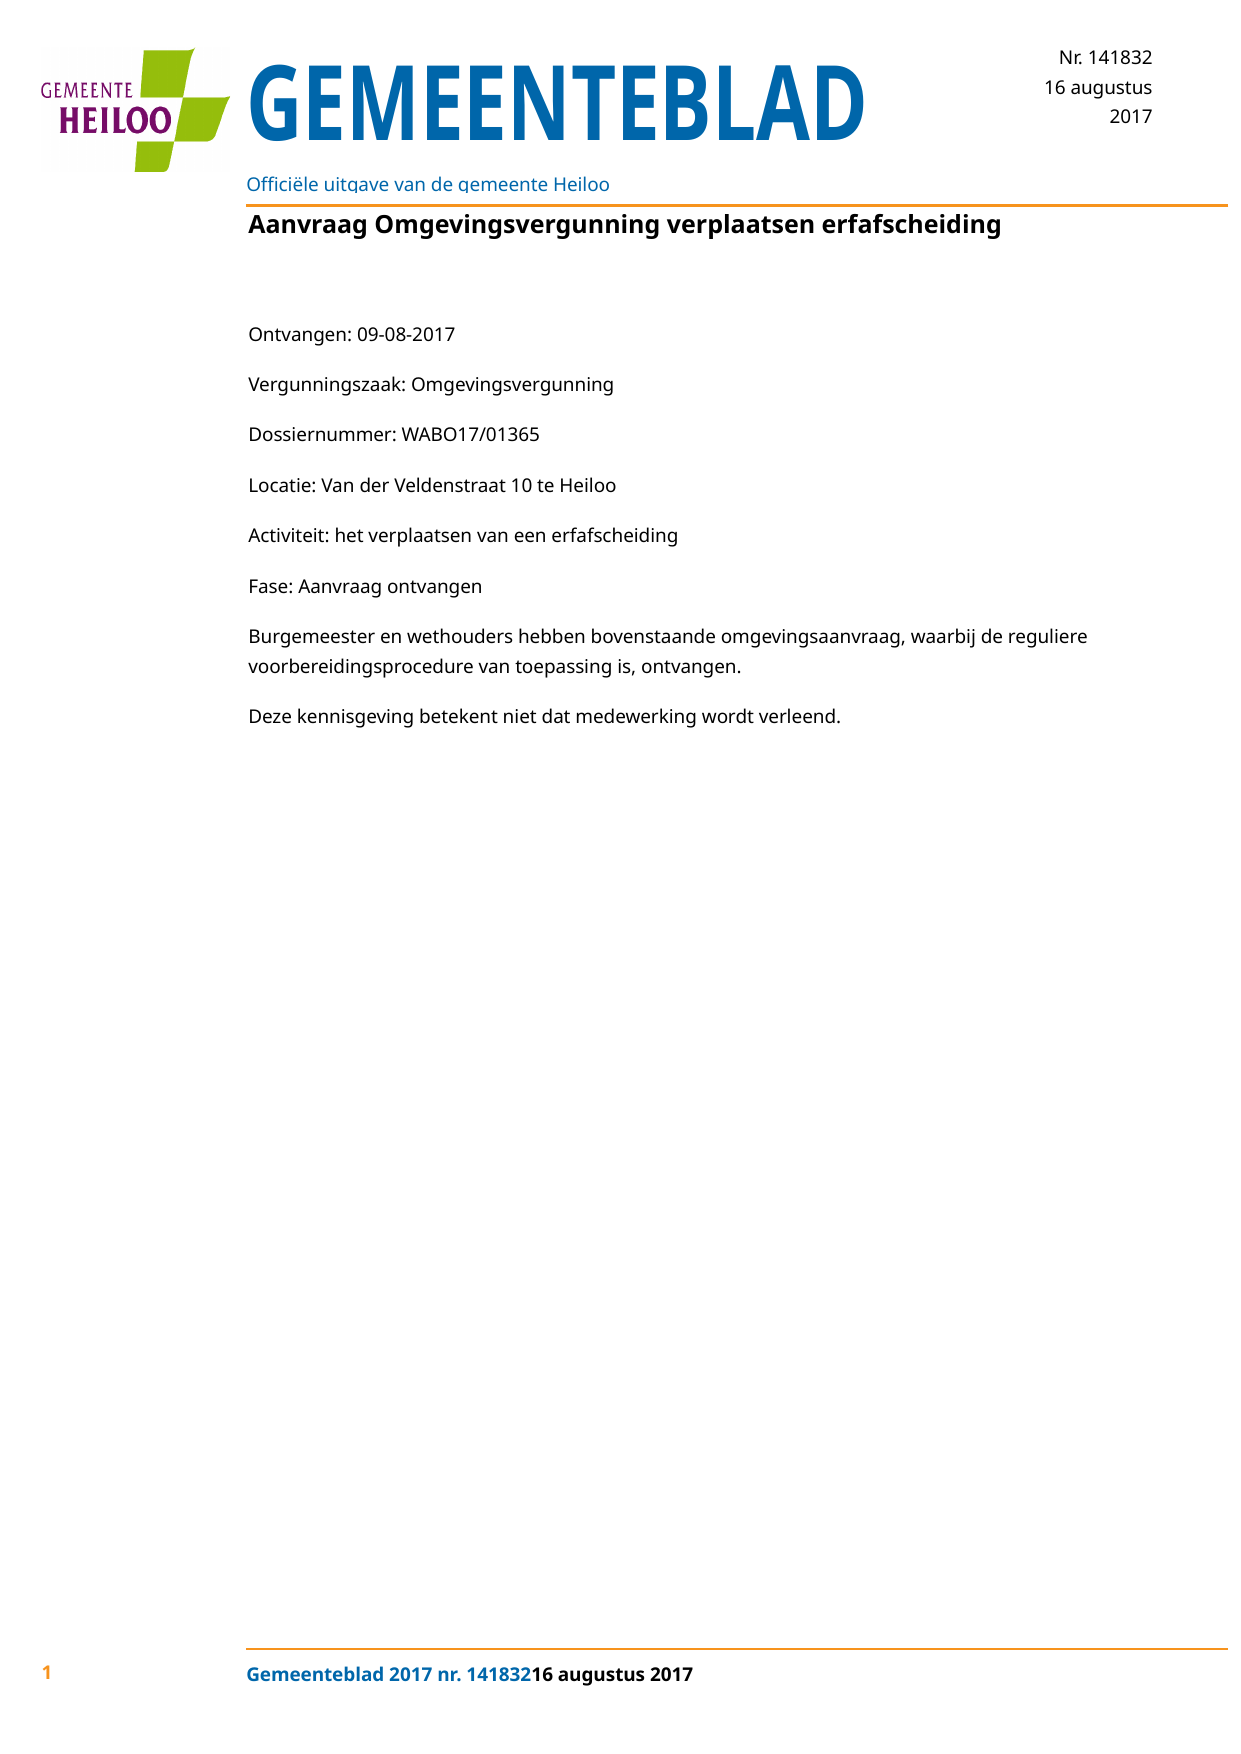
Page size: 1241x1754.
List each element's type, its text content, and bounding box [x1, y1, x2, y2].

text Ontvangen: 09-08-2017 [248, 321, 1152, 346]
text Locatie: Van der Veldenstraat 10 te Heiloo [248, 472, 1152, 498]
text Aanvraag Omgevingsvergunning verplaatsen erfafscheiding [248, 207, 1152, 241]
text Activiteit: het verplaatsen van een erfafscheiding [248, 522, 1152, 548]
picture [41, 47, 231, 172]
text Vergunningszaak: Omgevingsvergunning [248, 371, 1152, 397]
text Burgemeester en wethouders hebben bovenstaande omgevingsaanvraag, waarbij de reguliere voorbereidingsprocedure van toepassing is, ontvangen. [248, 623, 1152, 678]
text Fase: Aanvraag ontvangen [248, 573, 1152, 598]
text Deze kennisgeving betekent niet dat medewerking wordt verleend. [248, 703, 1152, 729]
text Dossiernummer: WABO17/01365 [248, 422, 1152, 447]
